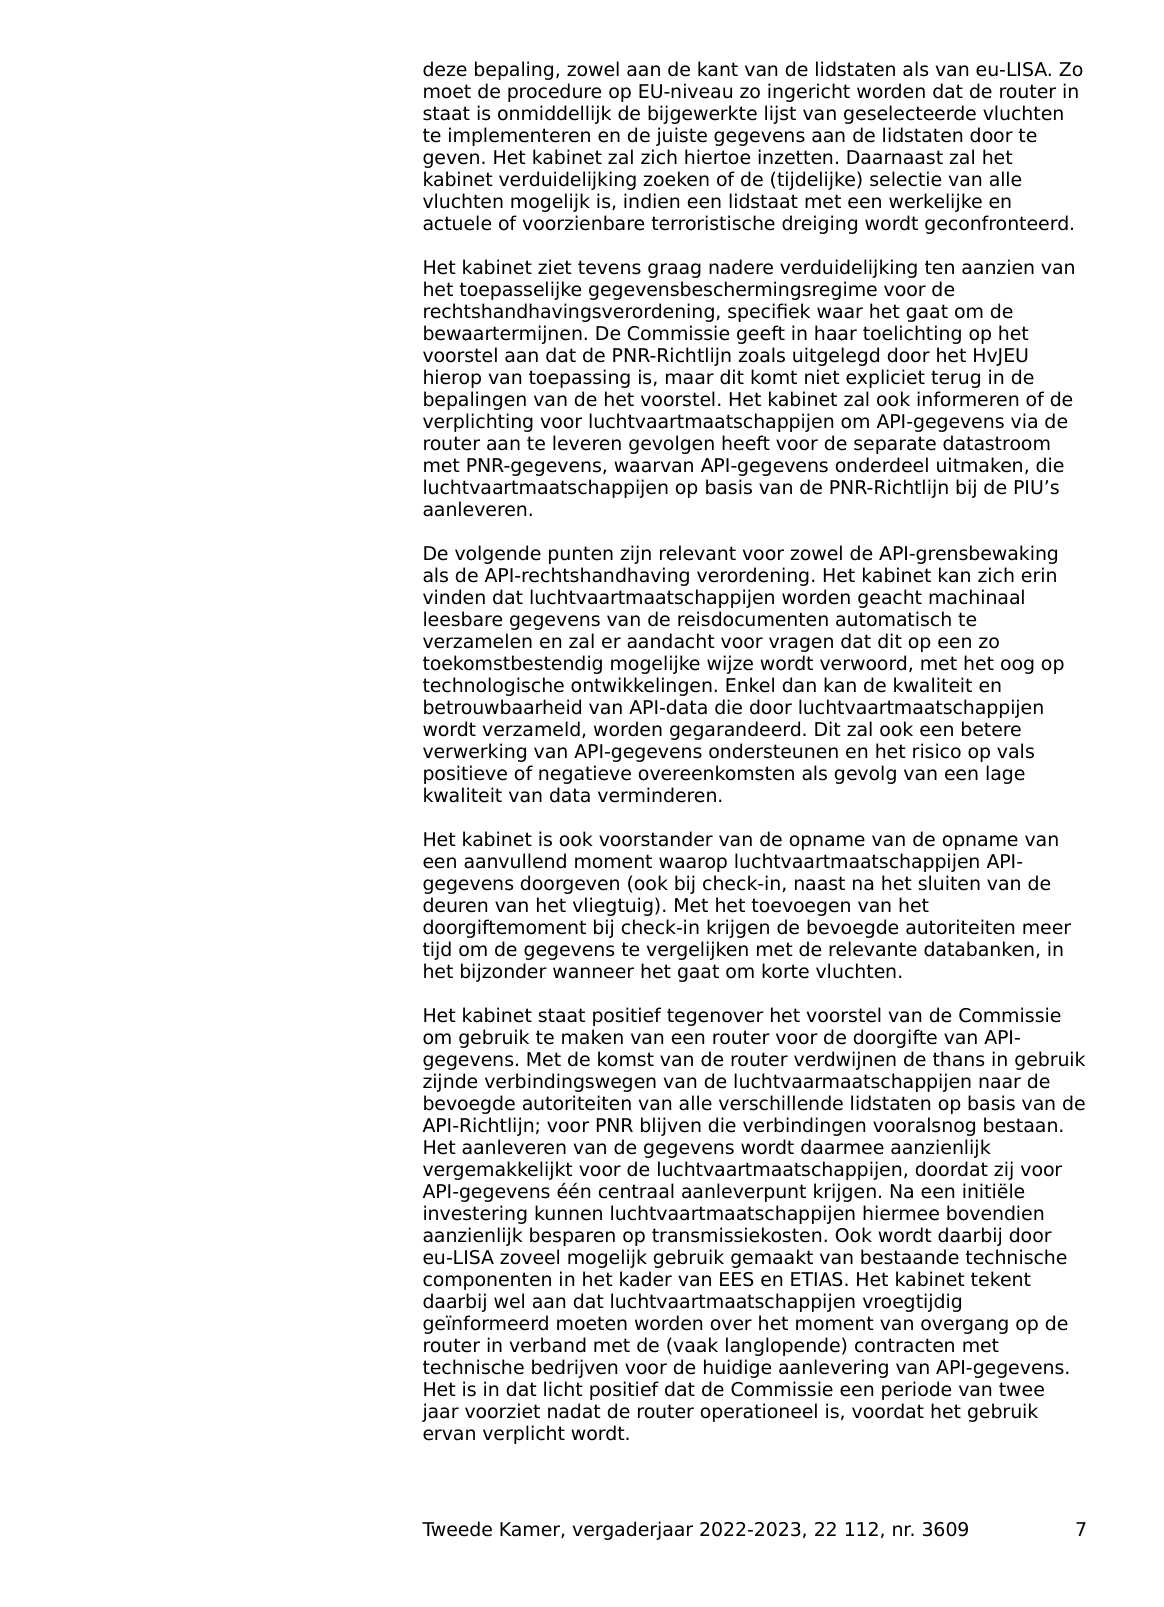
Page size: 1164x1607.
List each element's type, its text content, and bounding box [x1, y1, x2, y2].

text Het kabinet ziet tevens graag nadere verduidelijking ten aanzien van het toepasselijke gegevensbeschermingsregime voor de rechtshandhavingsverordening, specifiek waar het gaat om de bewaartermijnen. De Commissie geeft in haar toelichting op het voorstel aan dat de PNR-Richtlijn zoals uitgelegd door het HvJEU hierop van toepassing is, maar dit komt niet expliciet terug in de bepalingen van de het voorstel. Het kabinet zal ook informeren of de verplichting voor luchtvaartmaatschappijen om API-gegevens via de router aan te leveren gevolgen heeft voor de separate datastroom met PNR-gegevens, waarvan API-gegevens onderdeel uitmaken, die luchtvaartmaatschappijen op basis van de PNR-Richtlijn bij de PIU’s aanleveren. [422, 257, 1087, 521]
text De volgende punten zijn relevant voor zowel de API-grensbewaking als de API-rechtshandhaving verordening. Het kabinet kan zich erin vinden dat luchtvaartmaatschappijen worden geacht machinaal leesbare gegevens van de reisdocumenten automatisch te verzamelen en zal er aandacht voor vragen dat dit op een zo toekomstbestendig mogelijke wijze wordt verwoord, met het oog op technologische ontwikkelingen. Enkel dan kan de kwaliteit en betrouwbaarheid van API-data die door luchtvaartmaatschappijen wordt verzameld, worden gegarandeerd. Dit zal ook een betere verwerking van API-gegevens ondersteunen en het risico op vals positieve of negatieve overeenkomsten als gevolg van een lage kwaliteit van data verminderen. [422, 543, 1087, 807]
text Het kabinet staat positief tegenover het voorstel van de Commissie om gebruik te maken van een router voor de doorgifte van API-gegevens. Met de komst van de router verdwijnen de thans in gebruik zijnde verbindingswegen van de luchtvaarmaatschappijen naar de bevoegde autoriteiten van alle verschillende lidstaten op basis van de API-Richtlijn; voor PNR blijven die verbindingen vooralsnog bestaan. Het aanleveren van de gegevens wordt daarmee aanzienlijk vergemakkelijkt voor de luchtvaartmaatschappijen, doordat zij voor API-gegevens één centraal aanleverpunt krijgen. Na een initiële investering kunnen luchtvaartmaatschappijen hiermee bovendien aanzienlijk besparen op transmissiekosten. Ook wordt daarbij door eu-LISA zoveel mogelijk gebruik gemaakt van bestaande technische componenten in het kader van EES en ETIAS. Het kabinet tekent daarbij wel aan dat luchtvaartmaatschappijen vroegtijdig geïnformeerd moeten worden over het moment van overgang op de router in verband met de (vaak langlopende) contracten met technische bedrijven voor de huidige aanlevering van API-gegevens. Het is in dat licht positief dat de Commissie een periode van twee jaar voorziet nadat de router operationeel is, voordat het gebruik ervan verplicht wordt. [422, 1005, 1087, 1444]
text Het kabinet is ook voorstander van de opname van de opname van een aanvullend moment waarop luchtvaartmaatschappijen API-gegevens doorgeven (ook bij check-in, naast na het sluiten van de deuren van het vliegtuig). Met het toevoegen van het doorgiftemoment bij check-in krijgen de bevoegde autoriteiten meer tijd om de gegevens te vergelijken met de relevante databanken, in het bijzonder wanneer het gaat om korte vluchten. [422, 829, 1087, 983]
text deze bepaling, zowel aan de kant van de lidstaten als van eu-LISA. Zo moet de procedure op EU-niveau zo ingericht worden dat de router in staat is onmiddellijk de bijgewerkte lijst van geselecteerde vluchten te implementeren en de juiste gegevens aan de lidstaten door te geven. Het kabinet zal zich hiertoe inzetten. Daarnaast zal het kabinet verduidelijking zoeken of de (tijdelijke) selectie van alle vluchten mogelijk is, indien een lidstaat met een werkelijke en actuele of voorzienbare terroristische dreiging wordt geconfronteerd. [422, 59, 1087, 235]
